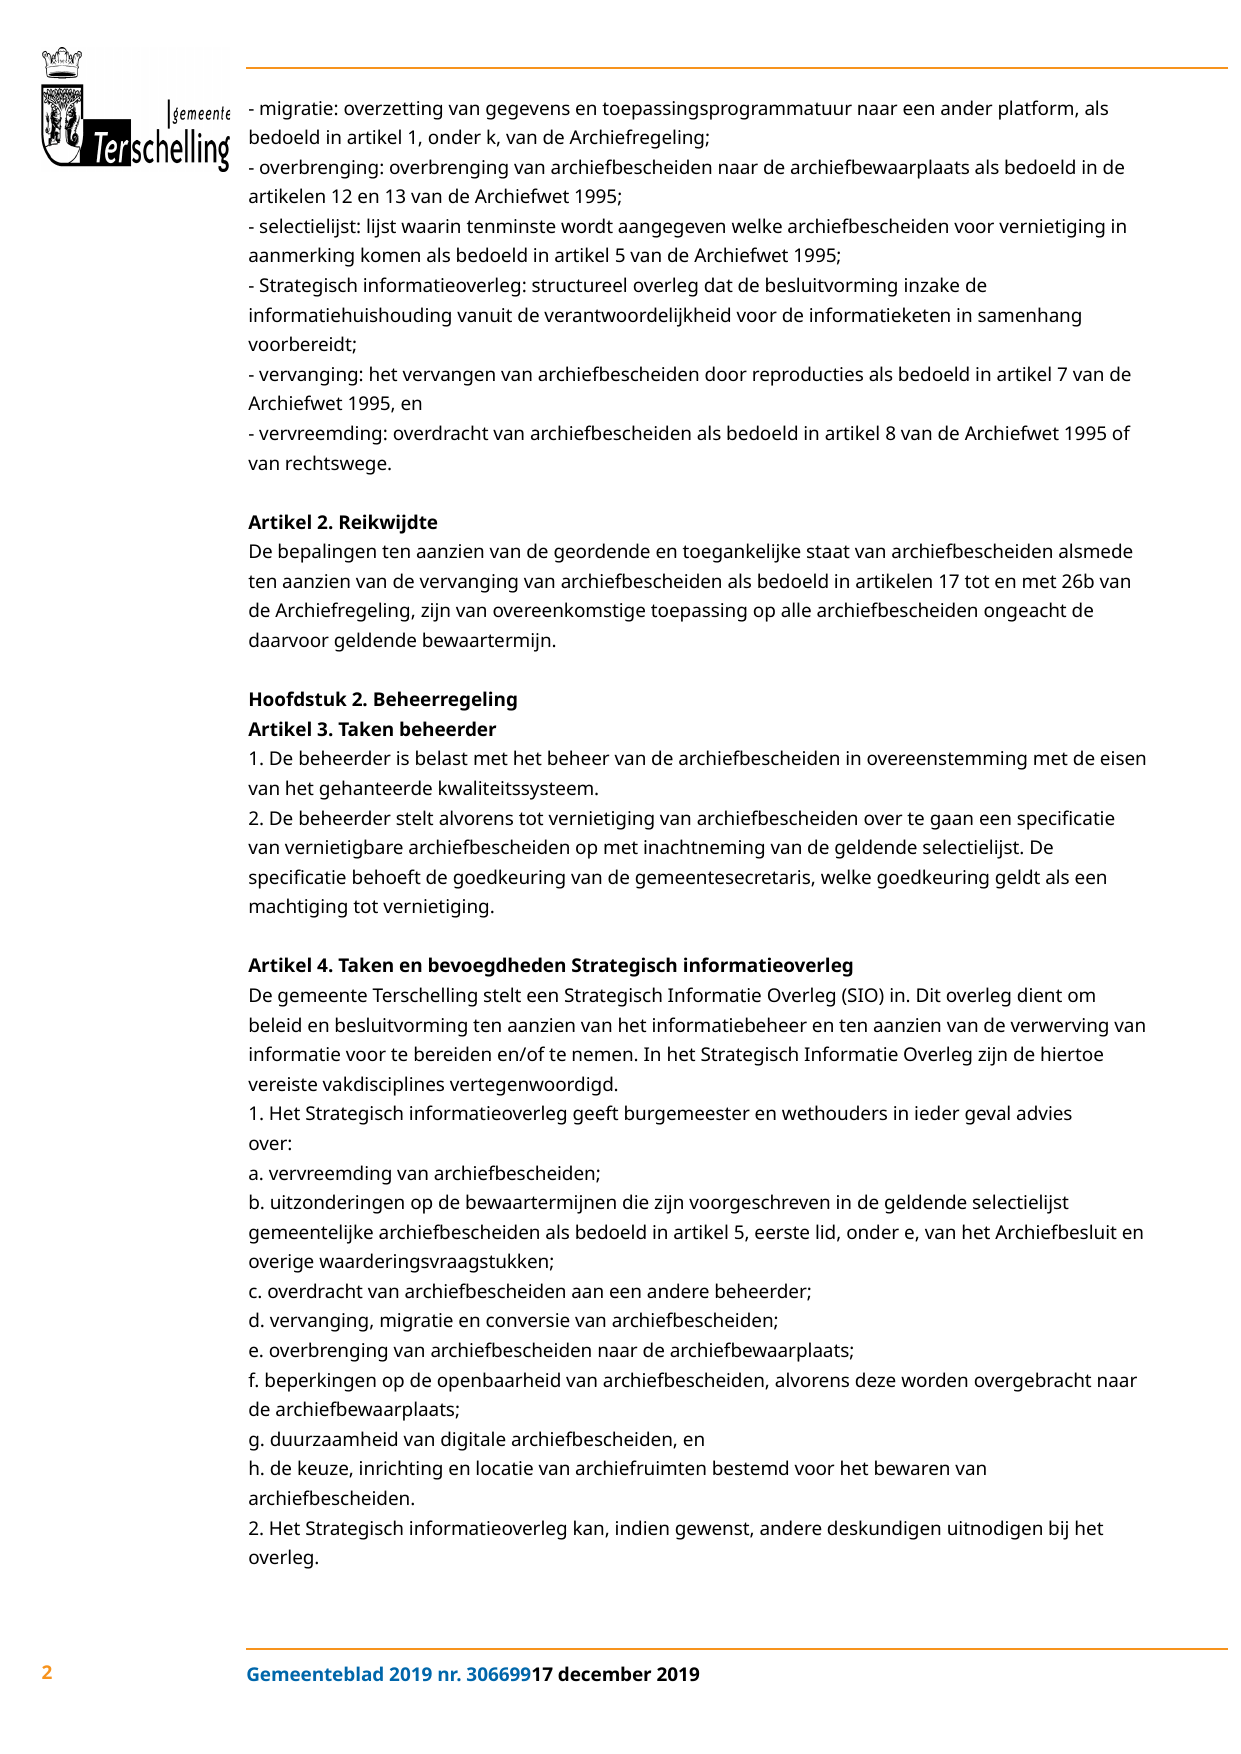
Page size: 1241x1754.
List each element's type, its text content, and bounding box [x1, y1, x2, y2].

text - vervreemding: overdracht van archiefbescheiden als bedoeld in artikel 8 van de Archiefwet 1995 of van rechtswege. [248, 420, 1152, 476]
text - Strategisch informatieoverleg: structureel overleg dat de besluitvorming inzake de informatiehuishouding vanuit de verantwoordelijkheid voor de informatieketen in samenhang voorbereidt; [248, 272, 1152, 357]
text g. duurzaamheid van digitale archiefbescheiden, en [248, 1426, 1152, 1452]
text Artikel 4. Taken en bevoegdheden Strategisch informatieoverleg [248, 953, 1152, 978]
text h. de keuze, inrichting en locatie van archiefruimten bestemd voor het bewaren van archiefbescheiden. [248, 1456, 1152, 1511]
text over: [248, 1130, 1152, 1156]
text Hoofdstuk 2. Beheerregeling [248, 686, 1152, 712]
text f. beperkingen op de openbaarheid van archiefbescheiden, alvorens deze worden overgebracht naar de archiefbewaarplaats; [248, 1367, 1152, 1422]
picture [41, 47, 231, 172]
text - overbrenging: overbrenging van archiefbescheiden naar de archiefbewaarplaats als bedoeld in de artikelen 12 en 13 van de Archiefwet 1995; [248, 154, 1152, 209]
text - vervanging: het vervangen van archiefbescheiden door reproducties als bedoeld in artikel 7 van de Archiefwet 1995, en [248, 361, 1152, 416]
text Artikel 3. Taken beheerder [248, 716, 1152, 742]
text 2. De beheerder stelt alvorens tot vernietiging van archiefbescheiden over te gaan een specificatie van vernietigbare archiefbescheiden op met inachtneming van de geldende selectielijst. De specificatie behoeft de goedkeuring van de gemeentesecretaris, welke goedkeuring geldt als een machtiging tot vernietiging. [248, 805, 1152, 919]
text a. vervreemding van archiefbescheiden; [248, 1160, 1152, 1186]
text 1. Het Strategisch informatieoverleg geeft burgemeester en wethouders in ieder geval advies [248, 1101, 1152, 1126]
text d. vervanging, migratie en conversie van archiefbescheiden; [248, 1308, 1152, 1333]
text - migratie: overzetting van gegevens en toepassingsprogrammatuur naar een ander platform, als bedoeld in artikel 1, onder k, van de Archiefregeling; [248, 95, 1152, 150]
text 1. De beheerder is belast met het beheer van de archiefbescheiden in overeenstemming met de eisen van het gehanteerde kwaliteitssysteem. [248, 746, 1152, 801]
text c. overdracht van archiefbescheiden aan een andere beheerder; [248, 1278, 1152, 1304]
text 2. Het Strategisch informatieoverleg kan, indien gewenst, andere deskundigen uitnodigen bij het overleg. [248, 1515, 1152, 1570]
text Artikel 2. Reikwijdte [248, 509, 1152, 535]
text b. uitzonderingen op de bewaartermijnen die zijn voorgeschreven in de geldende selectielijst gemeentelijke archiefbescheiden als bedoeld in artikel 5, eerste lid, onder e, van het Archiefbesluit en overige waarderingsvraagstukken; [248, 1189, 1152, 1274]
text De bepalingen ten aanzien van de geordende en toegankelijke staat van archiefbescheiden alsmede ten aanzien van de vervanging van archiefbescheiden als bedoeld in artikelen 17 tot en met 26b van de Archiefregeling, zijn van overeenkomstige toepassing op alle archiefbescheiden ongeacht de daarvoor geldende bewaartermijn. [248, 538, 1152, 653]
text - selectielijst: lijst waarin tenminste wordt aangegeven welke archiefbescheiden voor vernietiging in aanmerking komen als bedoeld in artikel 5 van de Archiefwet 1995; [248, 213, 1152, 268]
text De gemeente Terschelling stelt een Strategisch Informatie Overleg (SIO) in. Dit overleg dient om beleid en besluitvorming ten aanzien van het informatiebeheer en ten aanzien van de verwerving van informatie voor te bereiden en/of te nemen. In het Strategisch Informatie Overleg zijn de hiertoe vereiste vakdisciplines vertegenwoordigd. [248, 982, 1152, 1097]
text e. overbrenging van archiefbescheiden naar de archiefbewaarplaats; [248, 1337, 1152, 1363]
